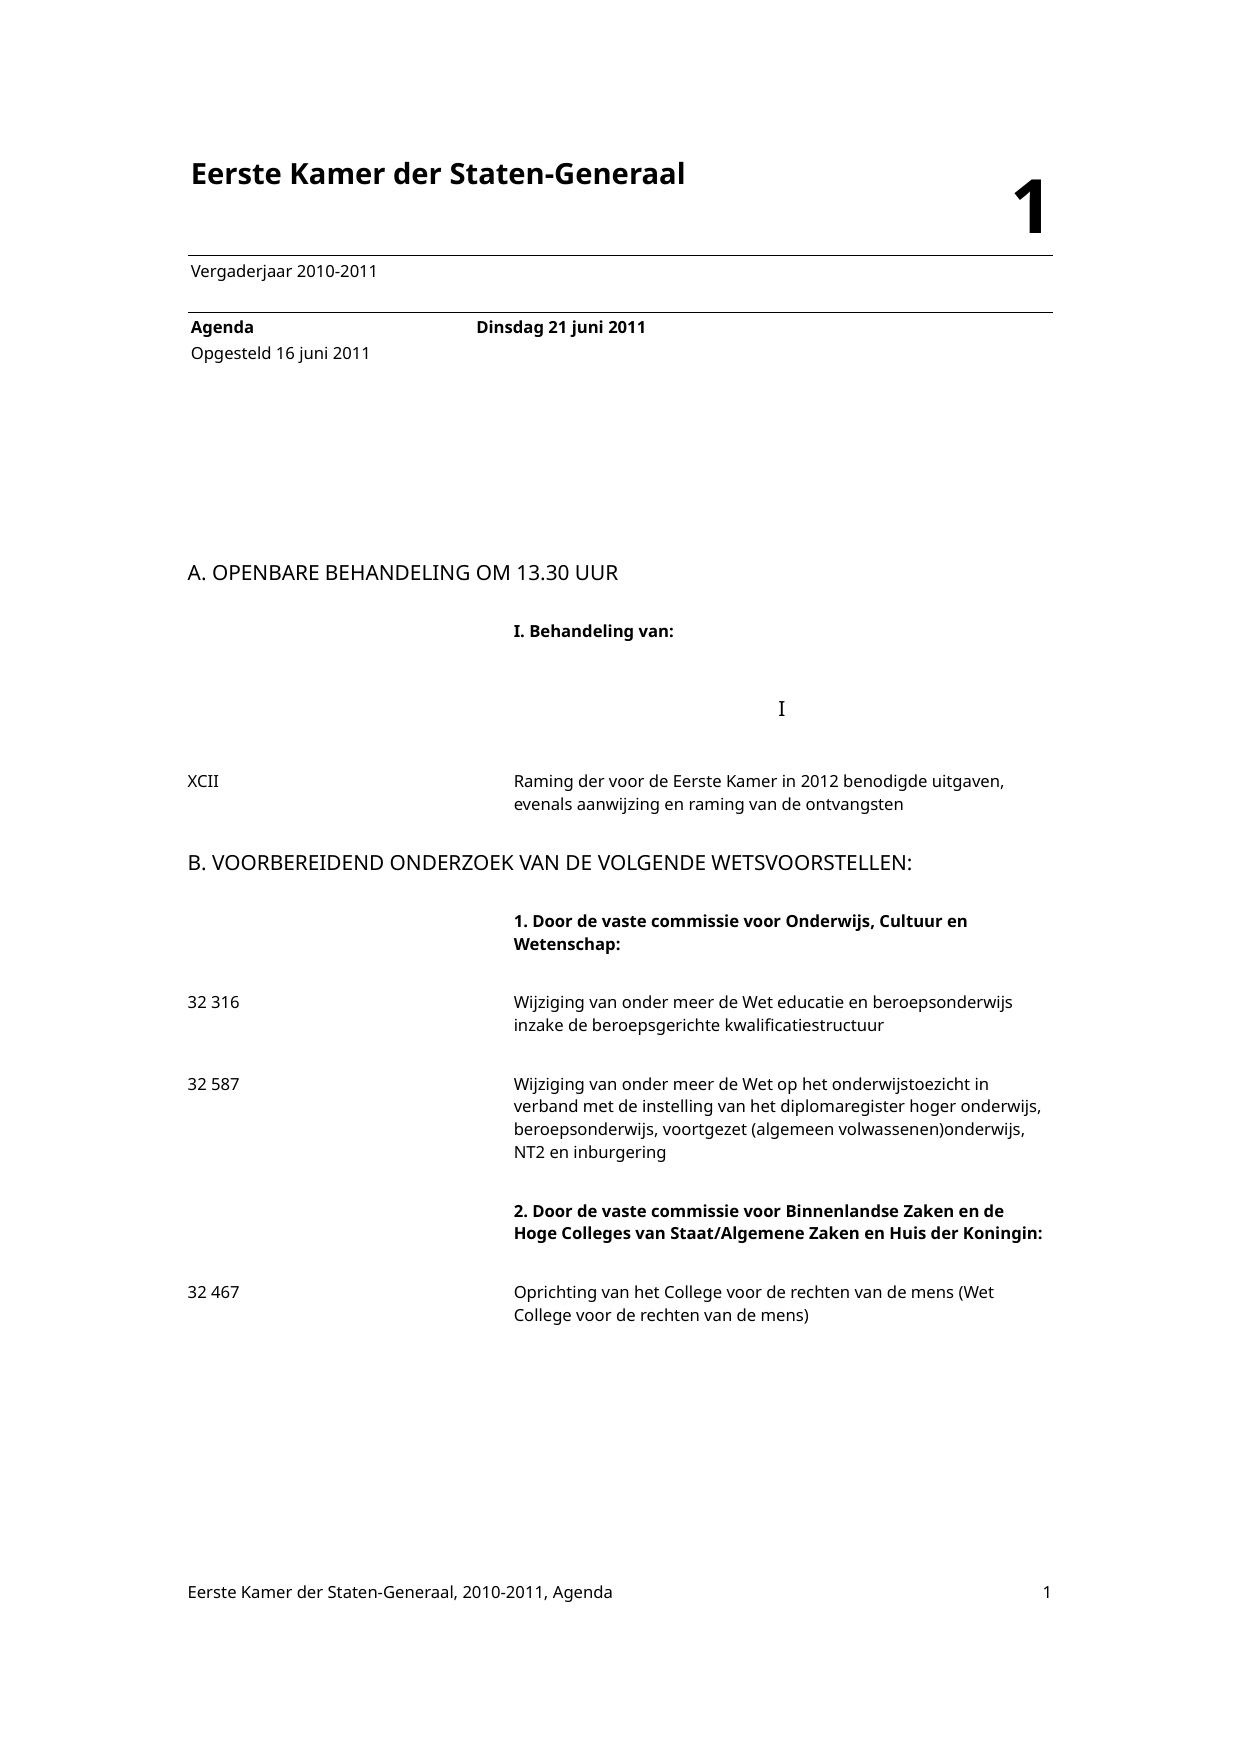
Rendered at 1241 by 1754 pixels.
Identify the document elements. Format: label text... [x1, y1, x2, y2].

table_header [490, 906, 510, 988]
table_header [188, 617, 490, 692]
table_cell [188, 1196, 490, 1278]
table_cell Opgesteld 16 juni 2011 [188, 339, 473, 439]
table_cell [473, 339, 1053, 439]
table_cell 32 467 [188, 1278, 490, 1359]
table_cell [490, 767, 510, 848]
subtitle B. VOORBEREIDEND ONDERZOEK VAN DE VOLGENDE WETSVOORSTELLEN: [187, 848, 1053, 876]
table_header [490, 617, 510, 692]
table_cell Dinsdag 21 juni 2011 [473, 313, 1053, 339]
table_cell [473, 256, 1053, 312]
table_cell Vergaderjaar 2010-2011 [188, 256, 473, 312]
table_header [188, 906, 490, 988]
table_cell 2. Door de vaste commissie voor Binnenlandse Zaken en de Hoge Colleges van Staat/Algemene Zaken en Huis der Koningin: [510, 1196, 1053, 1278]
table_cell 32 316 [188, 988, 490, 1069]
table_cell XCII [188, 767, 490, 848]
table_header 1. Door de vaste commissie voor Onderwijs, Cultuur en Wetenschap: [510, 906, 1053, 988]
table_cell Wijziging van onder meer de Wet educatie en beroepsonderwijs inzake de beroepsgerichte kwalificatiestructuur [510, 988, 1053, 1069]
subtitle A. OPENBARE BEHANDELING OM 13.30 UUR [187, 558, 1053, 587]
table_cell [490, 988, 510, 1069]
table_cell [490, 692, 510, 767]
table_cell Agenda [188, 313, 473, 339]
table_cell I [510, 692, 1053, 767]
table_header I. Behandeling van: [510, 617, 1053, 692]
table_cell [490, 1196, 510, 1278]
table_header 1 [880, 150, 1053, 255]
table_header Eerste Kamer der Staten-Generaal [188, 150, 879, 255]
table_cell Raming der voor de Eerste Kamer in 2012 benodigde uitgaven, evenals aanwijzing en raming van de ontvangsten [510, 767, 1053, 848]
table_cell [188, 692, 490, 767]
table_cell [490, 1278, 510, 1359]
table_cell 32 587 [188, 1069, 490, 1196]
table_cell Oprichting van het College voor de rechten van de mens (Wet College voor de rechten van de mens) [510, 1278, 1053, 1359]
table_cell Wijziging van onder meer de Wet op het onderwijstoezicht in verband met de instelling van het diplomaregister hoger onderwijs, beroepsonderwijs, voortgezet (algemeen volwassenen)onderwijs, NT2 en inburgering [510, 1069, 1053, 1196]
table_cell [490, 1069, 510, 1196]
